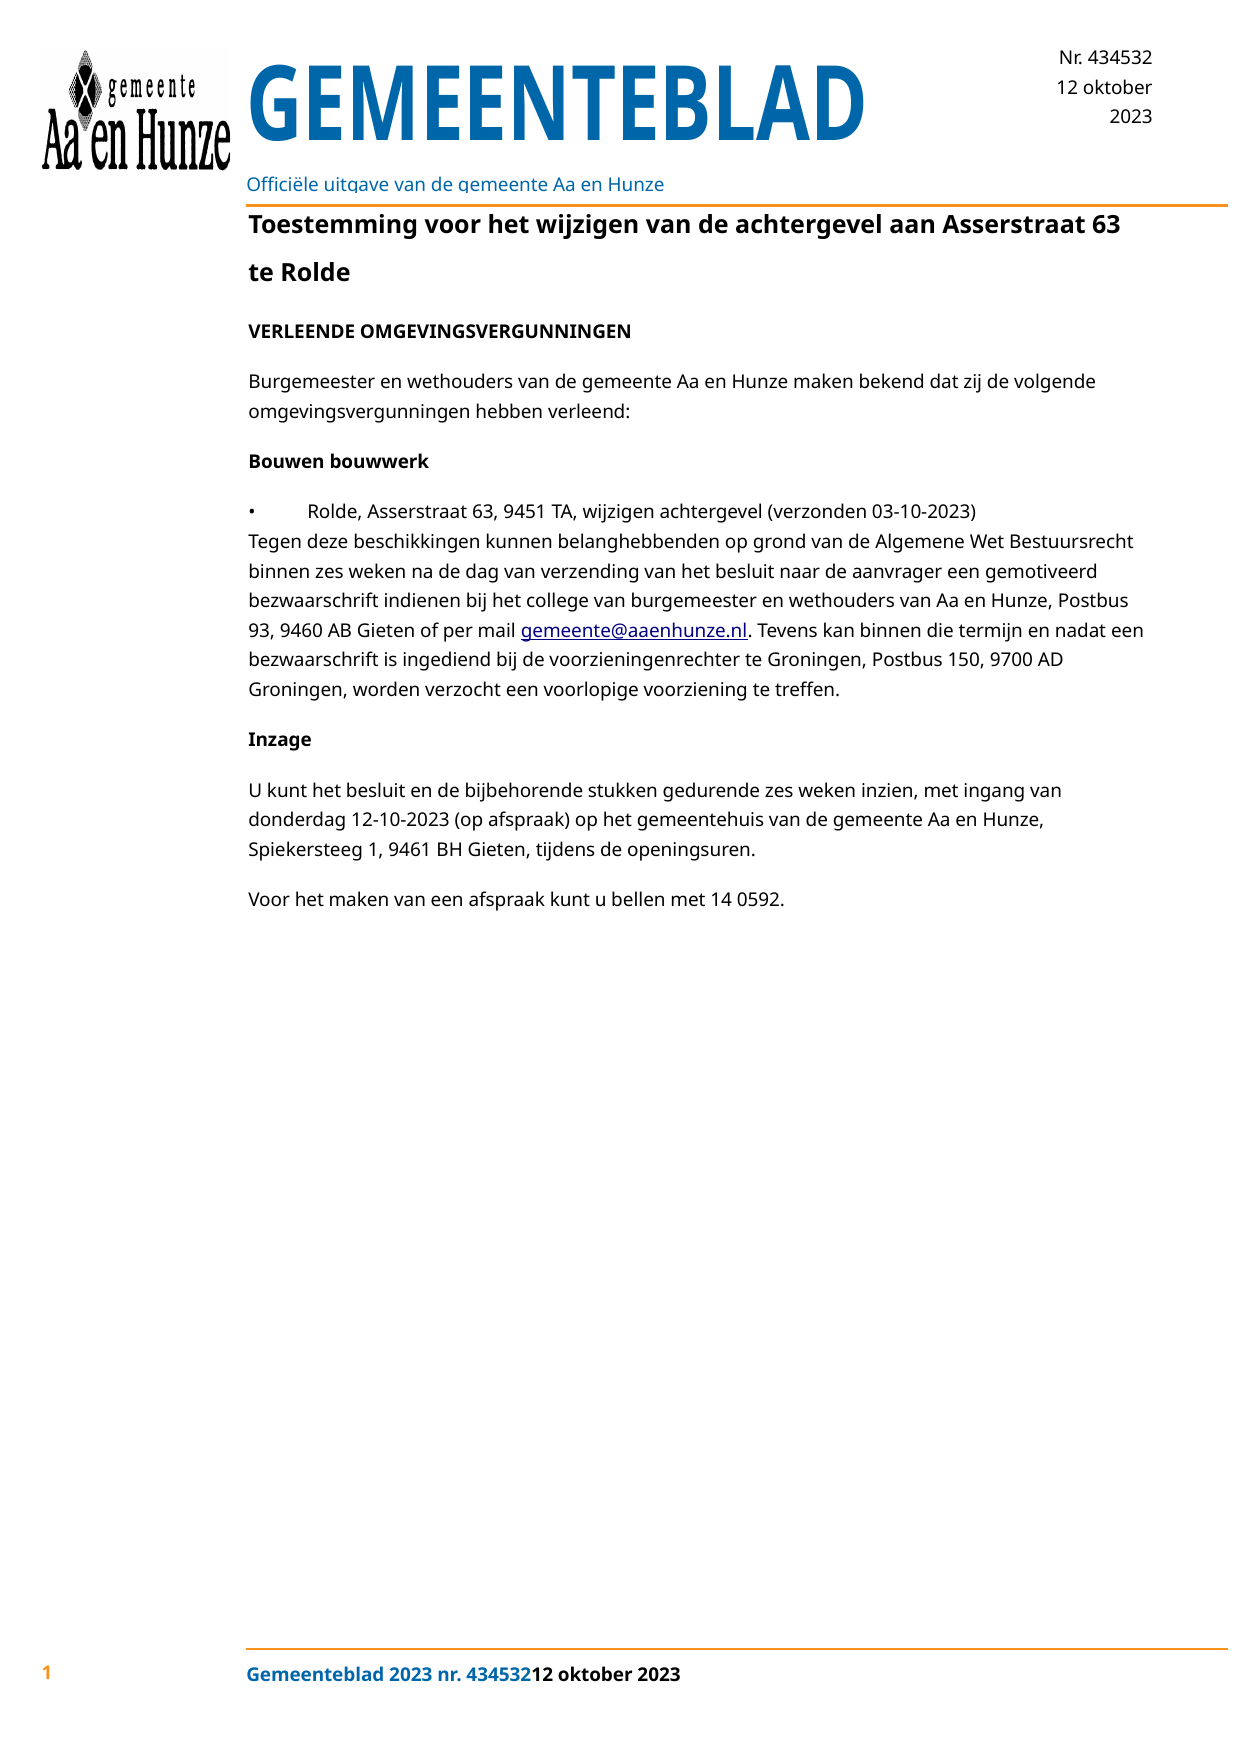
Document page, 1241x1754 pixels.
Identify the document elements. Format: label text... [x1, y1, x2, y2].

text Bouwen bouwwerk [248, 448, 1152, 474]
text Burgemeester en wethouders van de gemeente Aa en Hunze maken bekend dat zij de volgende omgevingsvergunningen hebben verleend: [248, 368, 1152, 424]
list Rolde, Asserstraat 63, 9451 TA, wijzigen achtergevel (verzonden 03-10-2023) [248, 499, 1152, 524]
text Voor het maken van een afspraak kunt u bellen met 14 0592. [248, 887, 1152, 912]
text Toestemming voor het wijzigen van de achtergevel aan Asserstraat 63 te Rolde [248, 207, 1152, 288]
text Inzage [248, 727, 1152, 752]
picture [41, 47, 231, 172]
text U kunt het besluit en de bijbehorende stukken gedurende zes weken inzien, met ingang van donderdag 12-10-2023 (op afspraak) op het gemeentehuis van de gemeente Aa en Hunze, Spiekersteeg 1, 9461 BH Gieten, tijdens de openingsuren. [248, 777, 1152, 862]
text VERLEENDE OMGEVINGSVERGUNNINGEN [248, 318, 1152, 344]
text Tegen deze beschikkingen kunnen belanghebbenden op grond van de Algemene Wet Bestuursrecht binnen zes weken na de dag van verzending van het besluit naar de aanvrager een gemotiveerd bezwaarschrift indienen bij het college van burgemeester en wethouders van Aa en Hunze, Postbus 93, 9460 AB Gieten of per mail gemeente@aaenhunze.nl. Tevens kan binnen die termijn en nadat een bezwaarschrift is ingediend bij de voorzieningenrechter te Groningen, Postbus 150, 9700 AD Groningen, worden verzocht een voorlopige voorziening te treffen. [248, 528, 1152, 702]
